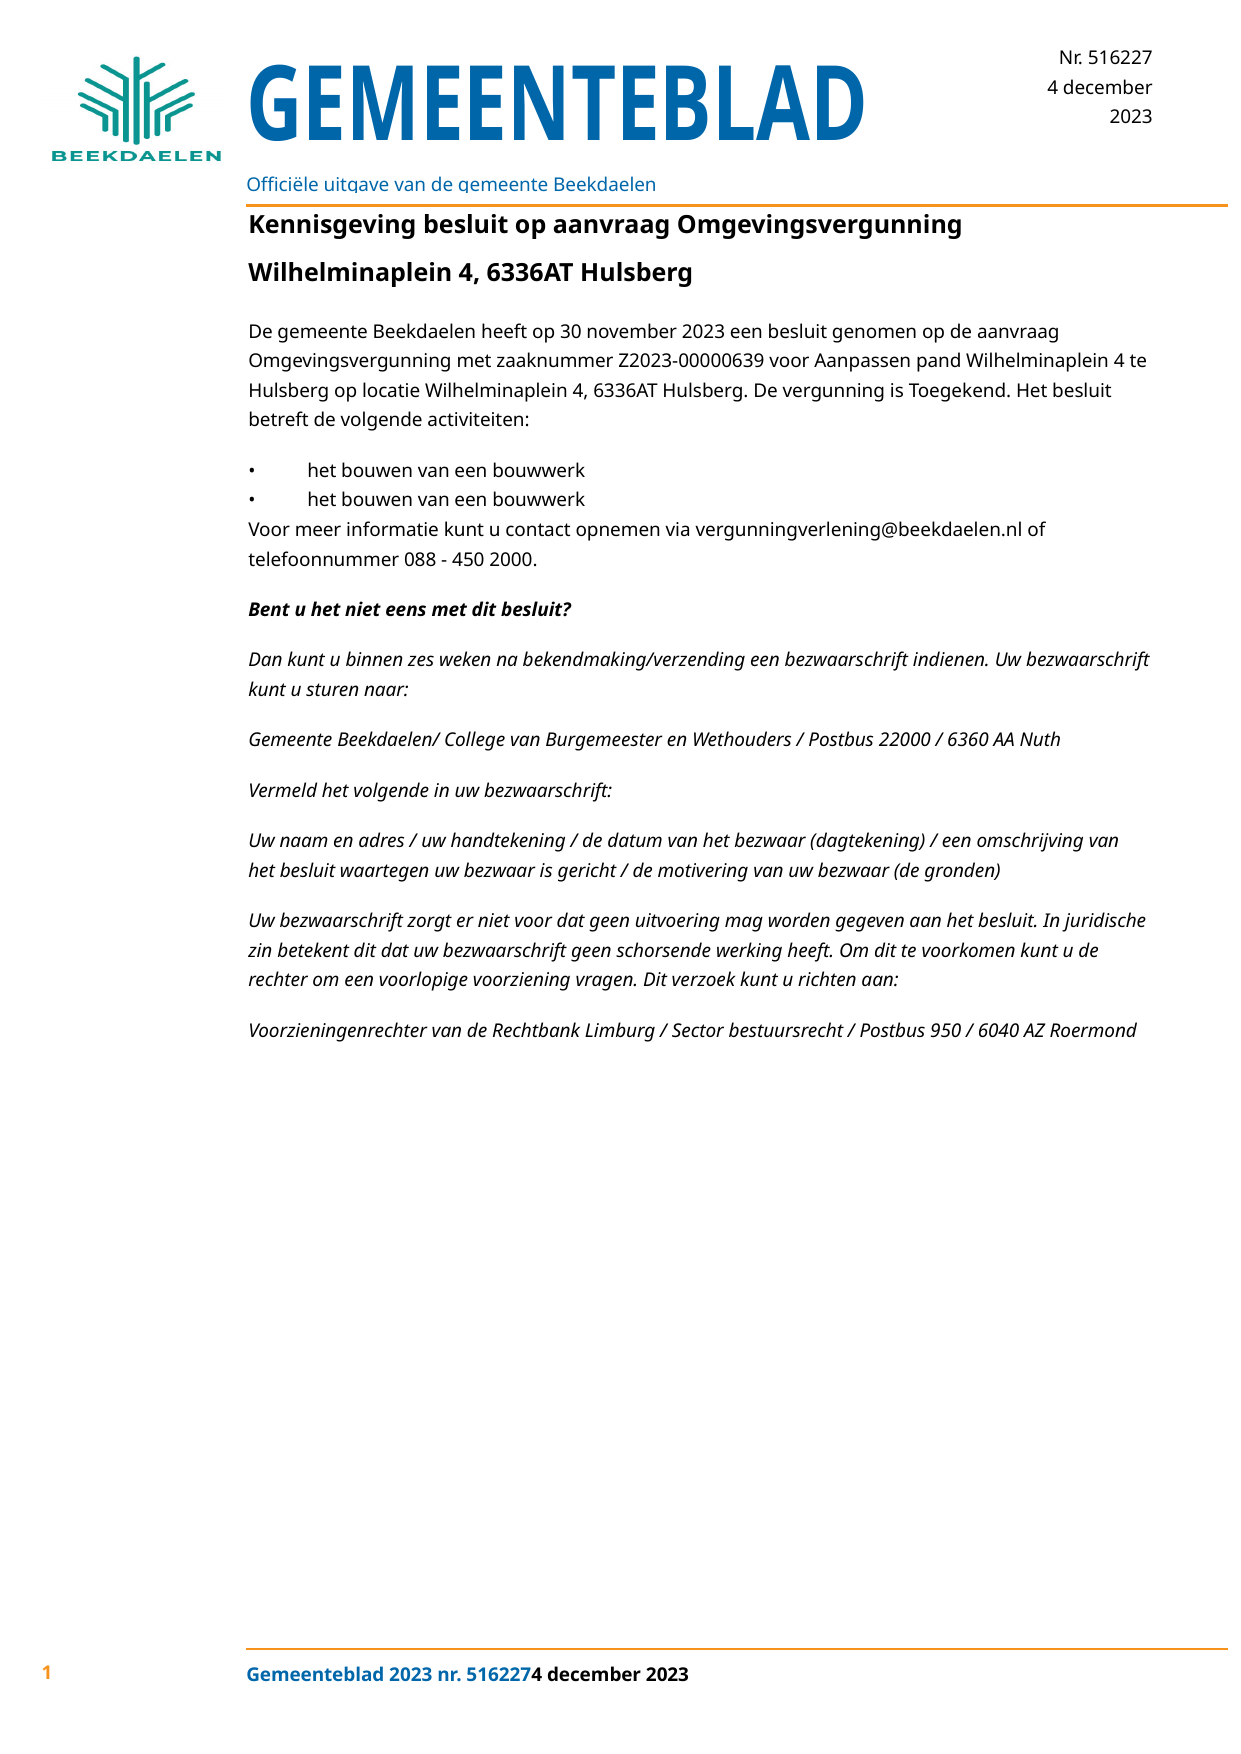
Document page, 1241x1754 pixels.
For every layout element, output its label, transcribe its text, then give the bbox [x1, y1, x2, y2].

text Bent u het niet eens met dit besluit? [248, 596, 1152, 622]
text Vermeld het volgende in uw bezwaarschrift: [248, 777, 1152, 803]
text De gemeente Beekdaelen heeft op 30 november 2023 een besluit genomen op de aanvraag Omgevingsvergunning met zaaknummer Z2023-00000639 voor Aanpassen pand Wilhelminaplein 4 te Hulsberg op locatie Wilhelminaplein 4, 6336AT Hulsberg. De vergunning is Toegekend. Het besluit betreft de volgende activiteiten: [248, 318, 1152, 432]
text Uw naam en adres / uw handtekening / de datum van het bezwaar (dagtekening) / een omschrijving van het besluit waartegen uw bezwaar is gericht / de motivering van uw bezwaar (de gronden) [248, 827, 1152, 883]
text Gemeente Beekdaelen/ College van Burgemeester en Wethouders / Postbus 22000 / 6360 AA Nuth [248, 727, 1152, 752]
picture [41, 47, 231, 172]
text Voorzieningenrechter van de Rechtbank Limburg / Sector bestuursrecht / Postbus 950 / 6040 AZ Roermond [248, 1017, 1152, 1043]
list het bouwen van een bouwwerk [248, 457, 1152, 483]
text Uw bezwaarschrift zorgt er niet voor dat geen uitvoering mag worden gegeven aan het besluit. In juridische zin betekent dit dat uw bezwaarschrift geen schorsende werking heeft. Om dit te voorkomen kunt u de rechter om een voorlopige voorziening vragen. Dit verzoek kunt u richten aan: [248, 907, 1152, 992]
text Voor meer informatie kunt u contact opnemen via vergunningverlening@beekdaelen.nl of telefoonnummer 088 - 450 2000. [248, 516, 1152, 572]
text Kennisgeving besluit op aanvraag Omgevingsvergunning Wilhelminaplein 4, 6336AT Hulsberg [248, 207, 1152, 288]
text Dan kunt u binnen zes weken na bekendmaking/verzending een bezwaarschrift indienen. Uw bezwaarschrift kunt u sturen naar: [248, 647, 1152, 702]
list het bouwen van een bouwwerk [248, 487, 1152, 512]
